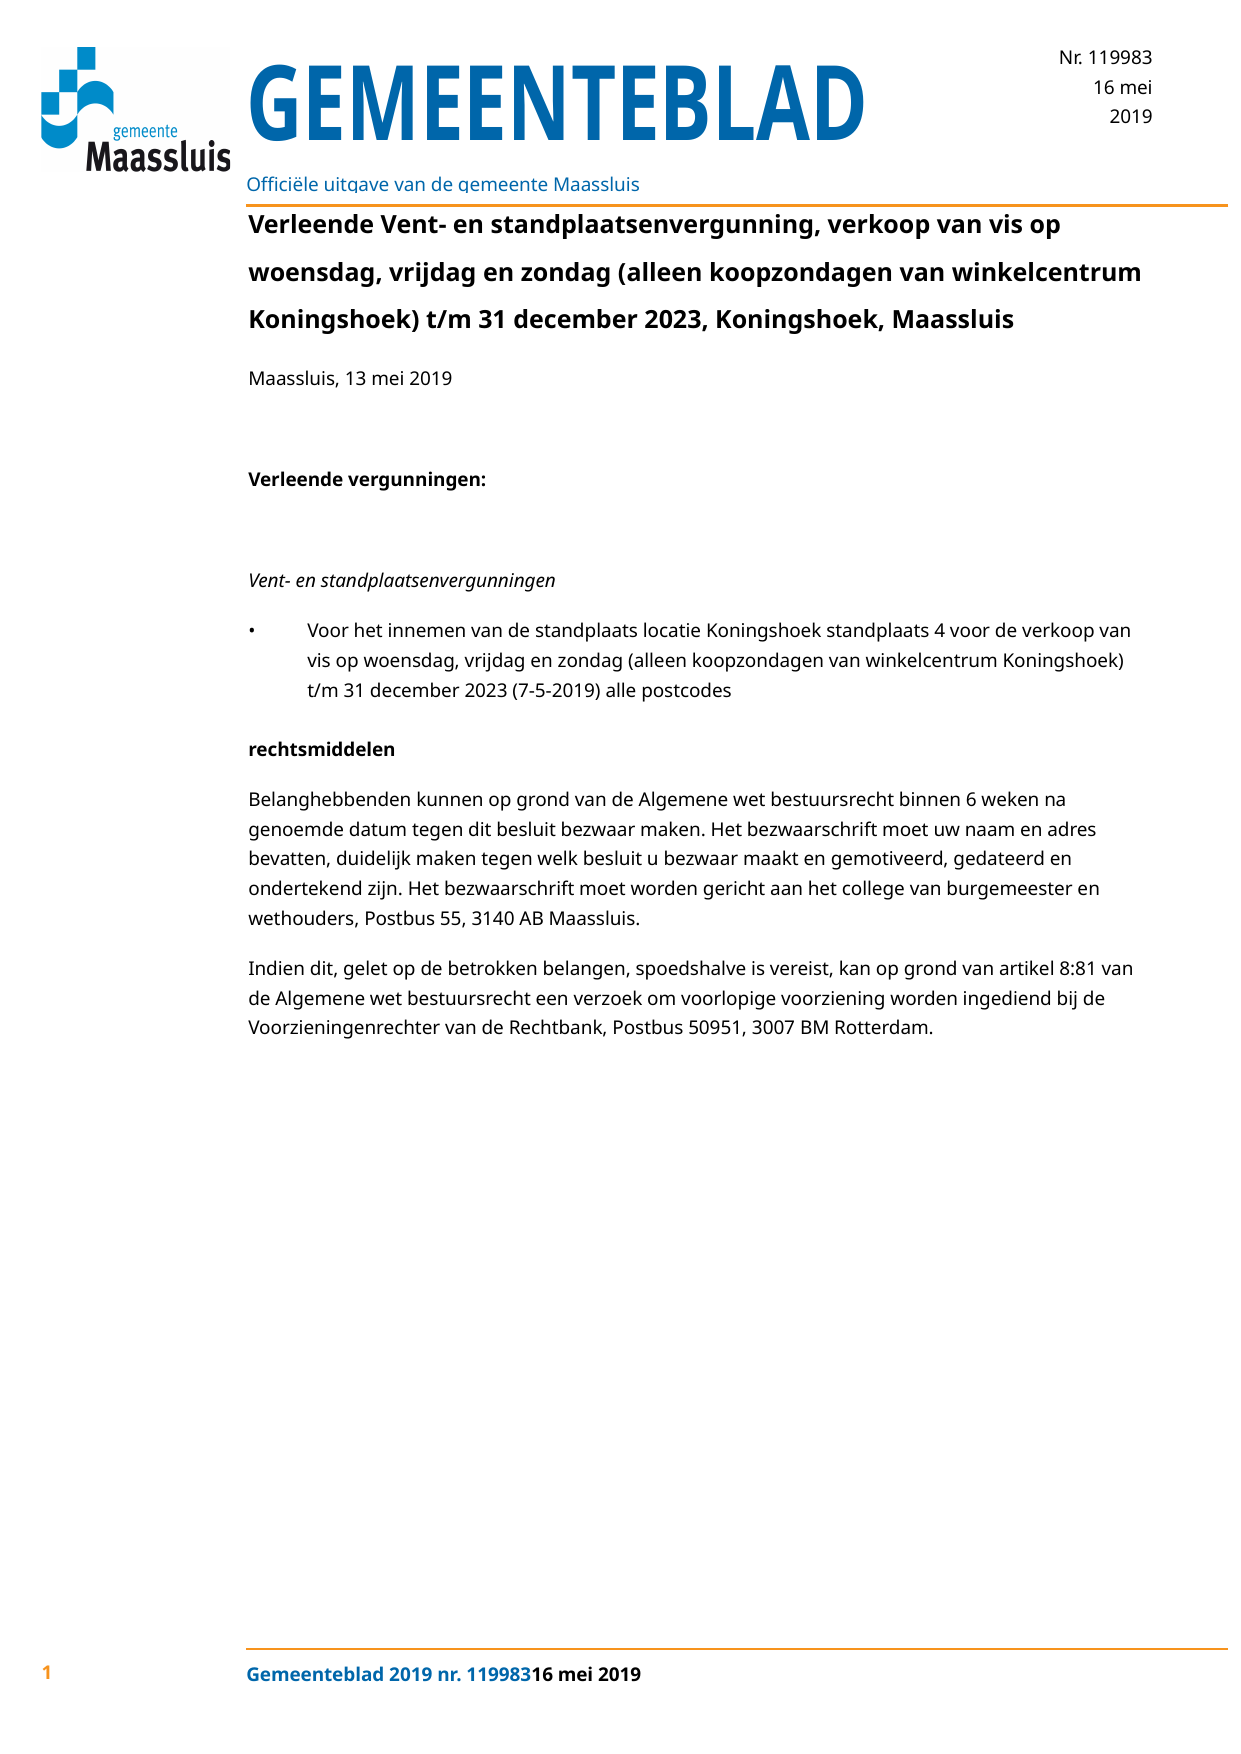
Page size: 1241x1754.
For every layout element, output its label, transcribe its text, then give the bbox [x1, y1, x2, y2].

text Verleende vergunningen: [248, 466, 1152, 492]
list Voor het innemen van de standplaats locatie Koningshoek standplaats 4 voor de verkoop van vis op woensdag, vrijdag en zondag (alleen koopzondagen van winkelcentrum Koningshoek) t/m 31 december 2023 (7-5-2019) alle postcodes [248, 618, 1152, 702]
text Belanghebbenden kunnen op grond van de Algemene wet bestuursrecht binnen 6 weken na genoemde datum tegen dit besluit bezwaar maken. Het bezwaarschrift moet uw naam en adres bevatten, duidelijk maken tegen welk besluit u bezwaar maakt en gemotiveerd, gedateerd en ondertekend zijn. Het bezwaarschrift moet worden gericht aan het college van burgemeester en wethouders, Postbus 55, 3140 AB Maassluis. [248, 786, 1152, 930]
text Verleende Vent- en standplaatsenvergunning, verkoop van vis op woensdag, vrijdag en zondag (alleen koopzondagen van winkelcentrum Koningshoek) t/m 31 december 2023, Koningshoek, Maassluis [248, 207, 1152, 336]
text Maassluis, 13 mei 2019 [248, 366, 1152, 391]
picture [41, 47, 77, 92]
text rechtsmiddelen [248, 736, 1152, 762]
text Vent- en standplaatsenvergunningen [248, 567, 1152, 593]
picture [41, 47, 231, 172]
text Indien dit, gelet op de betrokken belangen, spoedshalve is vereist, kan op grond van artikel 8:81 van de Algemene wet bestuursrecht een verzoek om voorlopige voorziening worden ingediend bij de Voorzieningenrechter van de Rechtbank, Postbus 50951, 3007 BM Rotterdam. [248, 955, 1152, 1040]
